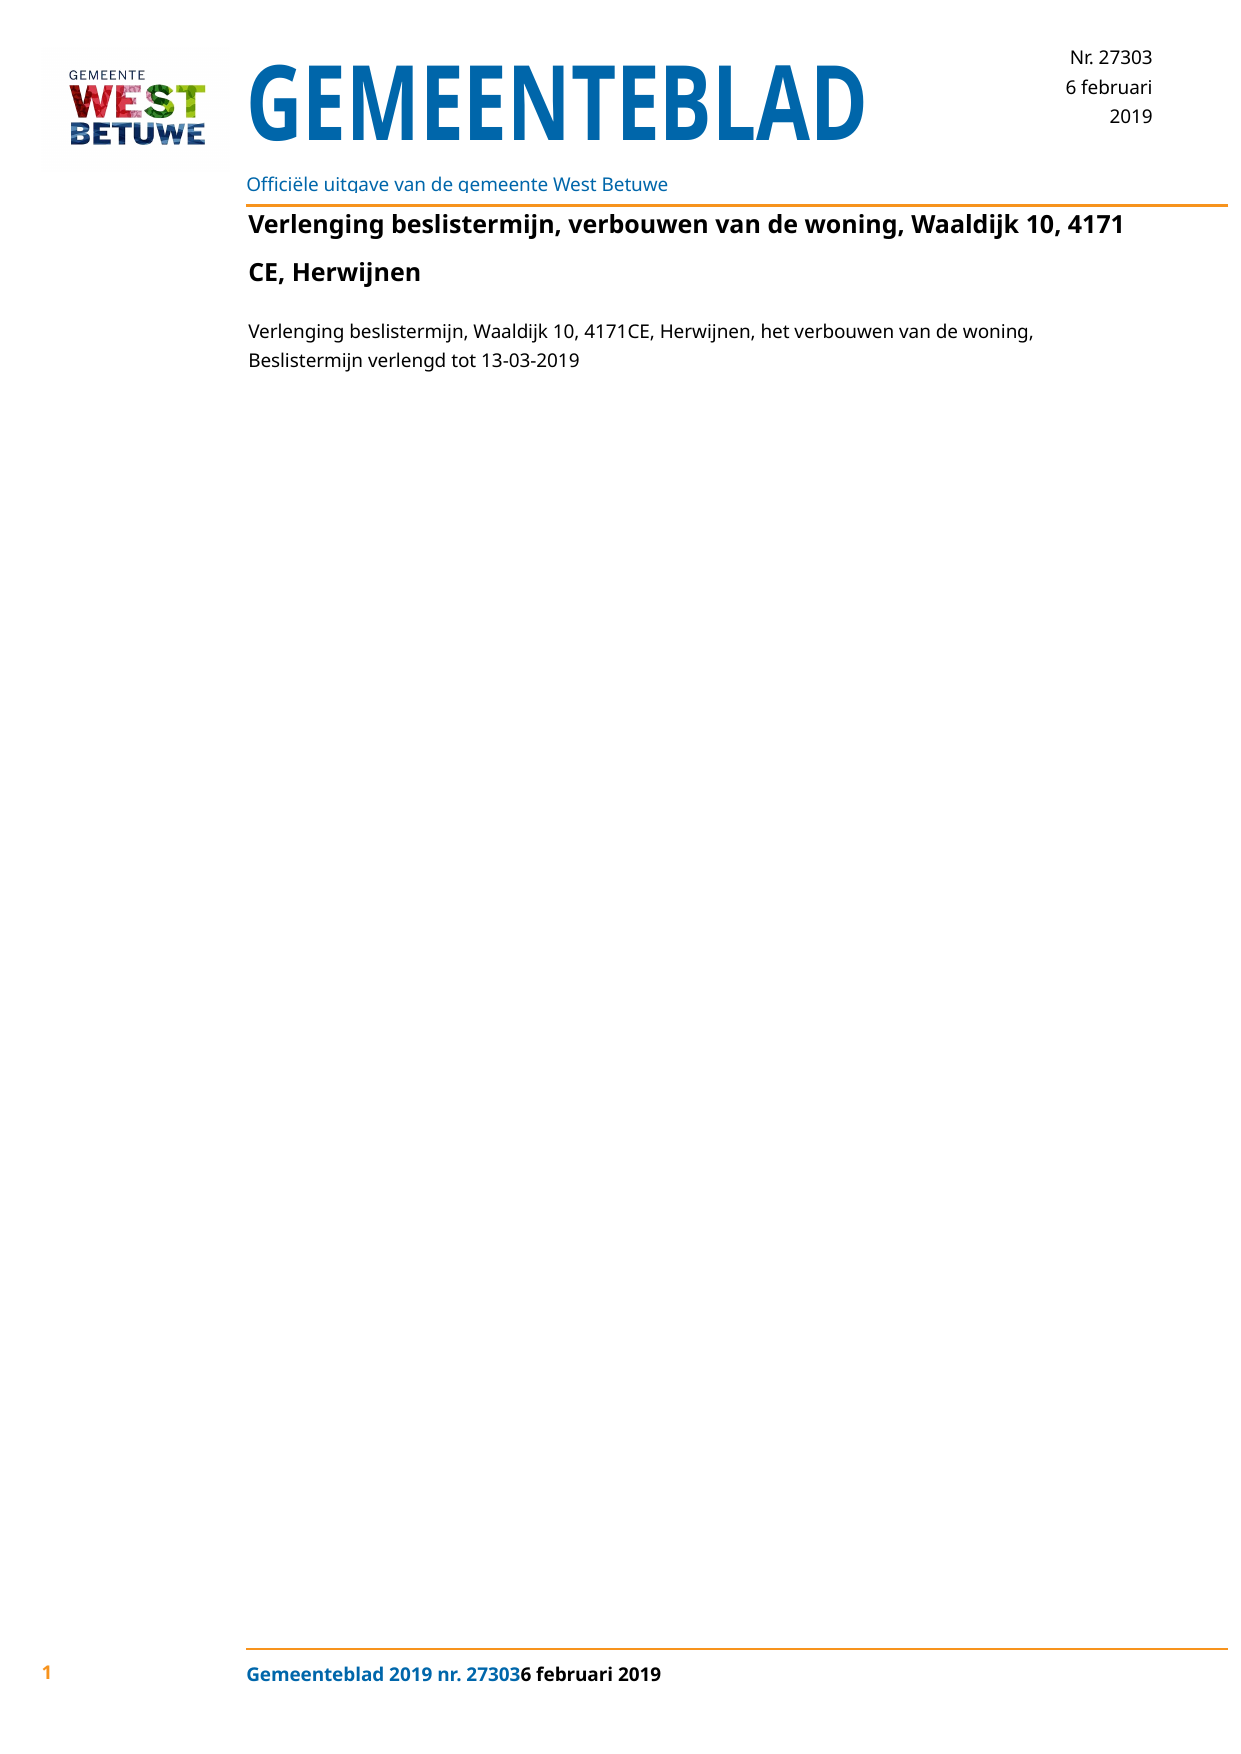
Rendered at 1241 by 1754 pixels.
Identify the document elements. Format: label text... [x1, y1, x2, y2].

picture [41, 47, 231, 172]
text Verlenging beslistermijn, Waaldijk 10, 4171CE, Herwijnen, het verbouwen van de woning, Beslistermijn verlengd tot 13-03-2019 [248, 318, 1152, 373]
text Verlenging beslistermijn, verbouwen van de woning, Waaldijk 10, 4171 CE, Herwijnen [248, 207, 1152, 288]
